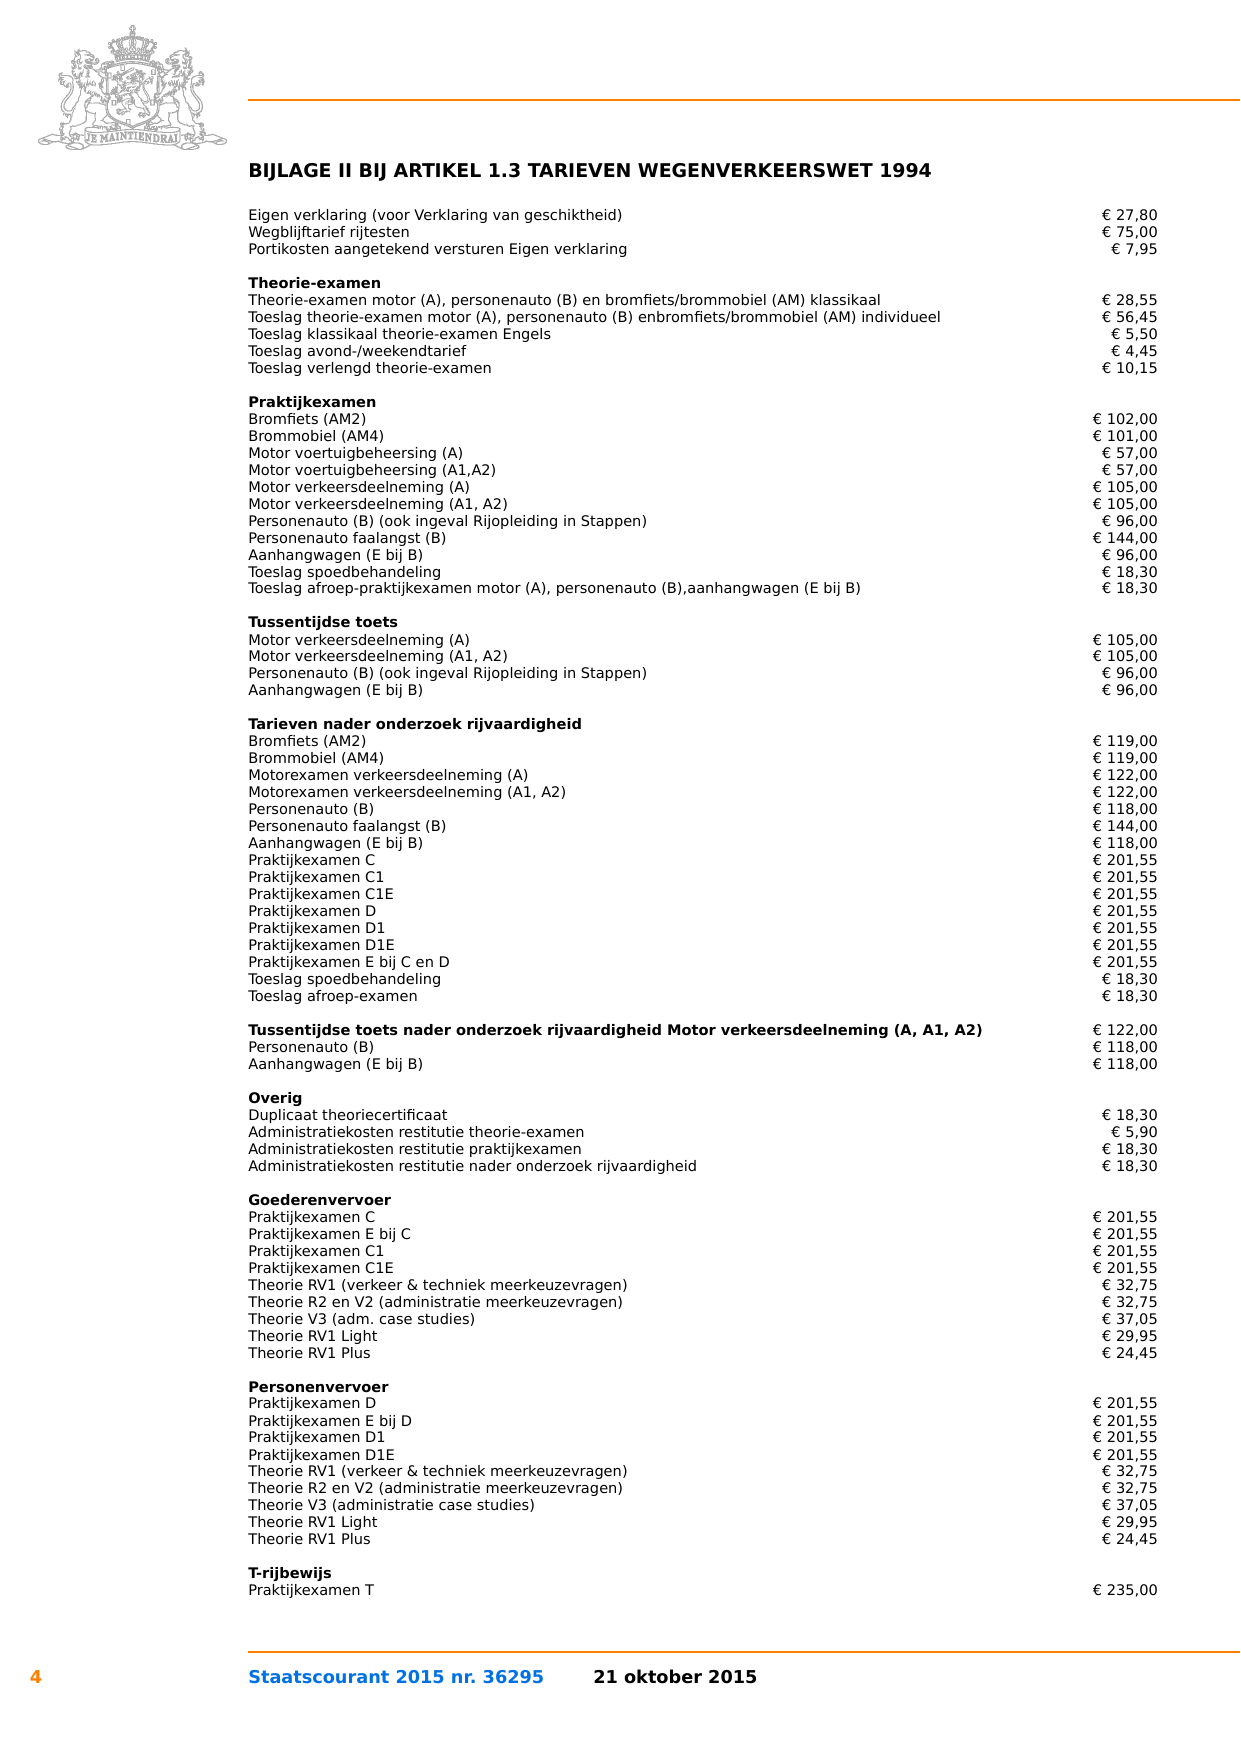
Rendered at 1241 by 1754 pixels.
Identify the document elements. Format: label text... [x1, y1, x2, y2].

table_cell Aanhangwagen (E bij B) [248, 835, 1030, 852]
table_cell Brommobiel (AM4) [248, 750, 1030, 767]
table_cell Praktijkexamen D1E [248, 937, 1030, 954]
table_cell Motor voertuigbeheersing (A1,A2) [248, 462, 1030, 478]
table_cell Praktijkexamen D1 [248, 920, 1030, 937]
table_cell Motor voertuigbeheersing (A) [248, 445, 1030, 462]
table_cell Theorie R2 en V2 (administratie meerkeuzevragen) [248, 1480, 1030, 1497]
table_cell [1030, 1548, 1163, 1565]
table_cell Praktijkexamen D [248, 903, 1030, 920]
table_cell € 96,00 [1030, 682, 1163, 699]
table_cell Personenauto (B) [248, 801, 1030, 818]
table_cell € 105,00 [1030, 496, 1163, 512]
table_cell [1030, 1565, 1163, 1582]
table_cell [1030, 598, 1163, 614]
table_cell Toeslag afroep-praktijkexamen motor (A), personenauto (B),aanhangwagen (E bij B) [248, 580, 1030, 597]
table_cell € 122,00 [1030, 784, 1163, 801]
table_cell [1030, 1175, 1163, 1192]
table_cell € 37,05 [1030, 1311, 1163, 1327]
table_cell Praktijkexamen D1 [248, 1429, 1030, 1446]
table_cell Praktijkexamen E bij C en D [248, 954, 1030, 971]
table_cell [1030, 258, 1163, 275]
table_cell [1030, 1192, 1163, 1209]
table_cell € 119,00 [1030, 750, 1163, 767]
table_cell Praktijkexamen E bij D [248, 1413, 1030, 1429]
table_cell [1030, 699, 1163, 716]
table_cell € 96,00 [1030, 665, 1163, 682]
table_cell Administratiekosten restitutie praktijkexamen [248, 1141, 1030, 1158]
table_cell Toeslag theorie-examen motor (A), personenauto (B) enbromfiets/brommobiel (AM) individueel [248, 309, 1030, 326]
table_cell Personenauto (B) [248, 1039, 1030, 1056]
table_cell [248, 1548, 1030, 1565]
table_cell € 118,00 [1030, 835, 1163, 852]
table_cell Motor verkeersdeelneming (A) [248, 479, 1030, 496]
table_cell Toeslag afroep-examen [248, 988, 1030, 1005]
table_cell € 32,75 [1030, 1294, 1163, 1311]
table_cell Aanhangwagen (E bij B) [248, 546, 1030, 563]
table_cell Praktijkexamen D1E [248, 1446, 1030, 1463]
table_cell Toeslag avond-/weekendtarief [248, 343, 1030, 360]
table_cell Theorie V3 (adm. case studies) [248, 1311, 1030, 1327]
table_cell € 118,00 [1030, 1056, 1163, 1073]
table_cell € 201,55 [1030, 920, 1163, 937]
table_cell € 29,95 [1030, 1514, 1163, 1531]
table_cell € 7,95 [1030, 241, 1163, 258]
table_cell € 201,55 [1030, 1260, 1163, 1277]
table_cell Praktijkexamen D [248, 1395, 1030, 1412]
table_cell € 144,00 [1030, 818, 1163, 835]
table_cell Duplicaat theoriecertificaat [248, 1107, 1030, 1124]
table_cell Praktijkexamen E bij C [248, 1226, 1030, 1243]
table_cell Theorie RV1 (verkeer & techniek meerkeuzevragen) [248, 1277, 1030, 1293]
table_cell € 201,55 [1030, 1209, 1163, 1226]
table_cell Praktijkexamen C1E [248, 1260, 1030, 1277]
table_cell € 101,00 [1030, 428, 1163, 444]
table_cell [1030, 394, 1163, 411]
table_cell Overig [248, 1090, 1030, 1107]
table_cell Praktijkexamen C1 [248, 1243, 1030, 1259]
table_cell Wegblijftarief rijtesten [248, 224, 1030, 241]
table_cell € 144,00 [1030, 530, 1163, 546]
table_cell € 201,55 [1030, 954, 1163, 971]
table_cell [248, 377, 1030, 394]
table_cell [248, 1175, 1030, 1192]
table_cell Administratiekosten restitutie nader onderzoek rijvaardigheid [248, 1158, 1030, 1175]
table_cell € 201,55 [1030, 1243, 1163, 1259]
table_cell Motorexamen verkeersdeelneming (A1, A2) [248, 784, 1030, 801]
table_cell Toeslag klassikaal theorie-examen Engels [248, 326, 1030, 343]
table_cell € 5,90 [1030, 1124, 1163, 1141]
table_cell Administratiekosten restitutie theorie-examen [248, 1124, 1030, 1141]
table_cell [1030, 716, 1163, 733]
table_cell [248, 258, 1030, 275]
table_cell € 118,00 [1030, 801, 1163, 818]
table_cell [248, 699, 1030, 716]
table_cell € 105,00 [1030, 648, 1163, 665]
table_cell Praktijkexamen C1 [248, 869, 1030, 886]
table_cell Personenauto (B) (ook ingeval Rijopleiding in Stappen) [248, 513, 1030, 529]
table_cell € 201,55 [1030, 886, 1163, 903]
table_cell Praktijkexamen C [248, 852, 1030, 869]
table_cell Goederenvervoer [248, 1192, 1030, 1209]
table_cell € 18,30 [1030, 1158, 1163, 1175]
table_cell € 105,00 [1030, 631, 1163, 648]
table_cell [248, 1005, 1030, 1022]
table_cell Motor verkeersdeelneming (A1, A2) [248, 648, 1030, 665]
table_cell € 96,00 [1030, 513, 1163, 529]
table_cell Bromfiets (AM2) [248, 411, 1030, 428]
table_cell Toeslag verlengd theorie-examen [248, 360, 1030, 377]
table_header Eigen verklaring (voor Verklaring van geschiktheid) [248, 207, 1030, 224]
table_cell € 122,00 [1030, 1022, 1163, 1039]
table_cell € 32,75 [1030, 1463, 1163, 1480]
table_cell € 201,55 [1030, 1226, 1163, 1243]
picture [38, 25, 227, 150]
table_cell Motor verkeersdeelneming (A1, A2) [248, 496, 1030, 512]
table_cell Aanhangwagen (E bij B) [248, 682, 1030, 699]
table_cell [248, 598, 1030, 614]
table_cell € 201,55 [1030, 1446, 1163, 1463]
table_cell Theorie R2 en V2 (administratie meerkeuzevragen) [248, 1294, 1030, 1311]
subtitle BIJLAGE II BIJ ARTIKEL 1.3 TARIEVEN WEGENVERKEERSWET 1994 [248, 160, 1163, 182]
table_cell [1030, 1379, 1163, 1395]
table_cell € 18,30 [1030, 988, 1163, 1005]
table_cell T-rijbewijs [248, 1565, 1030, 1582]
table_cell Theorie V3 (administratie case studies) [248, 1497, 1030, 1514]
table_cell Brommobiel (AM4) [248, 428, 1030, 444]
table_cell Tarieven nader onderzoek rijvaardigheid [248, 716, 1030, 733]
table_cell € 201,55 [1030, 1395, 1163, 1412]
table_cell Theorie RV1 (verkeer & techniek meerkeuzevragen) [248, 1463, 1030, 1480]
table_cell € 57,00 [1030, 445, 1163, 462]
table_cell € 18,30 [1030, 1141, 1163, 1158]
table_cell Tussentijdse toets nader onderzoek rijvaardigheid Motor verkeersdeelneming (A, A1, A2) [248, 1022, 1030, 1039]
table_cell € 10,15 [1030, 360, 1163, 377]
table_cell € 32,75 [1030, 1277, 1163, 1293]
table_cell € 18,30 [1030, 971, 1163, 988]
table_cell Praktijkexamen C [248, 1209, 1030, 1226]
table_cell Toeslag spoedbehandeling [248, 564, 1030, 580]
table_cell € 18,30 [1030, 1107, 1163, 1124]
table_cell € 201,55 [1030, 1429, 1163, 1446]
table_cell [1030, 377, 1163, 394]
table_cell Theorie RV1 Plus [248, 1531, 1030, 1548]
table_cell Personenauto faalangst (B) [248, 818, 1030, 835]
table_cell [1030, 614, 1163, 631]
table_cell Bromfiets (AM2) [248, 733, 1030, 750]
table_cell € 29,95 [1030, 1328, 1163, 1344]
table_cell Theorie RV1 Light [248, 1328, 1030, 1344]
table_cell Praktijkexamen [248, 394, 1030, 411]
table_cell Portikosten aangetekend versturen Eigen verklaring [248, 241, 1030, 258]
table_cell € 201,55 [1030, 869, 1163, 886]
table_cell € 37,05 [1030, 1497, 1163, 1514]
table_cell € 56,45 [1030, 309, 1163, 326]
table_cell [248, 1361, 1030, 1378]
table_cell [1030, 275, 1163, 292]
table_cell € 75,00 [1030, 224, 1163, 241]
table_cell € 4,45 [1030, 343, 1163, 360]
table_cell € 201,55 [1030, 852, 1163, 869]
table_cell [1030, 1361, 1163, 1378]
table_cell € 102,00 [1030, 411, 1163, 428]
table_cell € 24,45 [1030, 1345, 1163, 1361]
table_cell Theorie-examen [248, 275, 1030, 292]
table_cell [1030, 1073, 1163, 1090]
table_cell Aanhangwagen (E bij B) [248, 1056, 1030, 1073]
table_cell € 201,55 [1030, 903, 1163, 920]
table_cell Theorie-examen motor (A), personenauto (B) en bromfiets/brommobiel (AM) klassikaal [248, 292, 1030, 309]
table_cell € 118,00 [1030, 1039, 1163, 1056]
table_cell € 119,00 [1030, 733, 1163, 750]
table_header € 27,80 [1030, 207, 1163, 224]
table_cell Praktijkexamen T [248, 1582, 1030, 1599]
table_cell Motorexamen verkeersdeelneming (A) [248, 767, 1030, 784]
table_cell Praktijkexamen C1E [248, 886, 1030, 903]
table_cell Motor verkeersdeelneming (A) [248, 631, 1030, 648]
table_cell € 201,55 [1030, 1413, 1163, 1429]
table_cell Theorie RV1 Light [248, 1514, 1030, 1531]
table_cell € 28,55 [1030, 292, 1163, 309]
table_cell Toeslag spoedbehandeling [248, 971, 1030, 988]
table_cell Personenvervoer [248, 1379, 1030, 1395]
table_cell € 57,00 [1030, 462, 1163, 478]
table_cell € 96,00 [1030, 546, 1163, 563]
table_cell € 24,45 [1030, 1531, 1163, 1548]
table_cell [1030, 1090, 1163, 1107]
table_cell € 32,75 [1030, 1480, 1163, 1497]
table_cell € 201,55 [1030, 937, 1163, 954]
table_cell € 5,50 [1030, 326, 1163, 343]
table_cell Tussentijdse toets [248, 614, 1030, 631]
table_cell Theorie RV1 Plus [248, 1345, 1030, 1361]
table_cell Personenauto faalangst (B) [248, 530, 1030, 546]
table_cell € 105,00 [1030, 479, 1163, 496]
table_cell € 235,00 [1030, 1582, 1163, 1599]
table_cell Personenauto (B) (ook ingeval Rijopleiding in Stappen) [248, 665, 1030, 682]
table_cell € 18,30 [1030, 580, 1163, 597]
table_cell € 18,30 [1030, 564, 1163, 580]
table_cell € 122,00 [1030, 767, 1163, 784]
table_cell [1030, 1005, 1163, 1022]
table_cell [248, 1073, 1030, 1090]
